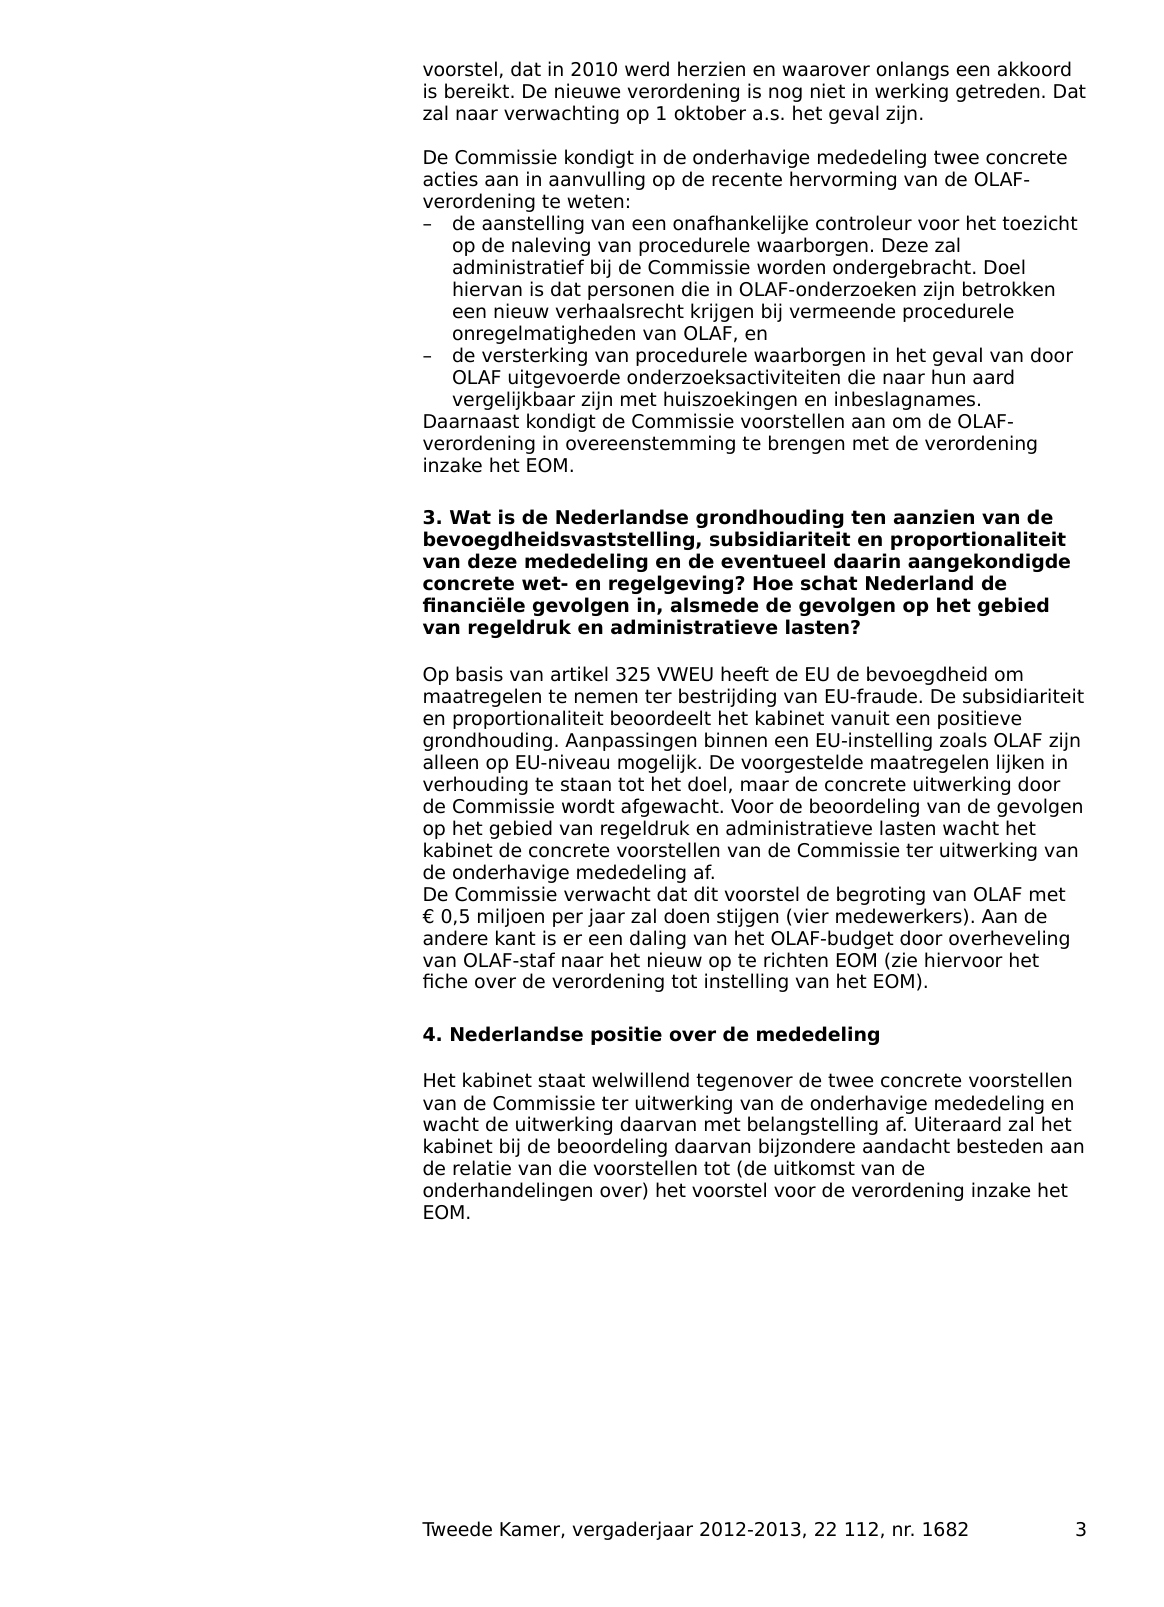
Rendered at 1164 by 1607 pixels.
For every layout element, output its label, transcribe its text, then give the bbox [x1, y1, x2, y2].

text – de versterking van procedurele waarborgen in het geval van door OLAF uitgevoerde onderzoeksactiviteiten die naar hun aard vergelijkbaar zijn met huiszoekingen en inbeslagnames. [422, 345, 1087, 411]
subtitle 4. Nederlandse positie over de mededeling [422, 1023, 1087, 1045]
text Daarnaast kondigt de Commissie voorstellen aan om de OLAF-verordening in overeenstemming te brengen met de verordening inzake het EOM. [422, 411, 1087, 477]
text Het kabinet staat welwillend tegenover de twee concrete voorstellen van de Commissie ter uitwerking van de onderhavige mededeling en wacht de uitwerking daarvan met belangstelling af. Uiteraard zal het kabinet bij de beoordeling daarvan bijzondere aandacht besteden aan de relatie van die voorstellen tot (de uitkomst van de onderhandelingen over) het voorstel voor de verordening inzake het EOM. [422, 1070, 1087, 1224]
text Op basis van artikel 325 VWEU heeft de EU de bevoegdheid om maatregelen te nemen ter bestrijding van EU-fraude. De subsidiariteit en proportionaliteit beoordeelt het kabinet vanuit een positieve grondhouding. Aanpassingen binnen een EU-instelling zoals OLAF zijn alleen op EU-niveau mogelijk. De voorgestelde maatregelen lijken in verhouding te staan tot het doel, maar de concrete uitwerking door de Commissie wordt afgewacht. Voor de beoordeling van de gevolgen op het gebied van regeldruk en administratieve lasten wacht het kabinet de concrete voorstellen van de Commissie ter uitwerking van de onderhavige mededeling af. [422, 664, 1087, 883]
text – de aanstelling van een onafhankelijke controleur voor het toezicht op de naleving van procedurele waarborgen. Deze zal administratief bij de Commissie worden ondergebracht. Doel hiervan is dat personen die in OLAF-onderzoeken zijn betrokken een nieuw verhaalsrecht krijgen bij vermeende procedurele onregelmatigheden van OLAF, en [422, 213, 1087, 345]
text De Commissie kondigt in de onderhavige mededeling twee concrete acties aan in aanvulling op de recente hervorming van de OLAF-verordening te weten: [422, 147, 1087, 213]
subtitle 3. Wat is de Nederlandse grondhouding ten aanzien van de bevoegdheidsvaststelling, subsidiariteit en proportionaliteit van deze mededeling en de eventueel daarin aangekondigde concrete wet- en regelgeving? Hoe schat Nederland de financiële gevolgen in, alsmede de gevolgen op het gebied van regeldruk en administratieve lasten? [422, 507, 1087, 639]
text De Commissie verwacht dat dit voorstel de begroting van OLAF met € 0,5 miljoen per jaar zal doen stijgen (vier medewerkers). Aan de andere kant is er een daling van het OLAF-budget door overheveling van OLAF-staf naar het nieuw op te richten EOM (zie hiervoor het fiche over de verordening tot instelling van het EOM). [422, 883, 1087, 993]
text voorstel, dat in 2010 werd herzien en waarover onlangs een akkoord is bereikt. De nieuwe verordening is nog niet in werking getreden. Dat zal naar verwachting op 1 oktober a.s. het geval zijn. [422, 59, 1087, 125]
